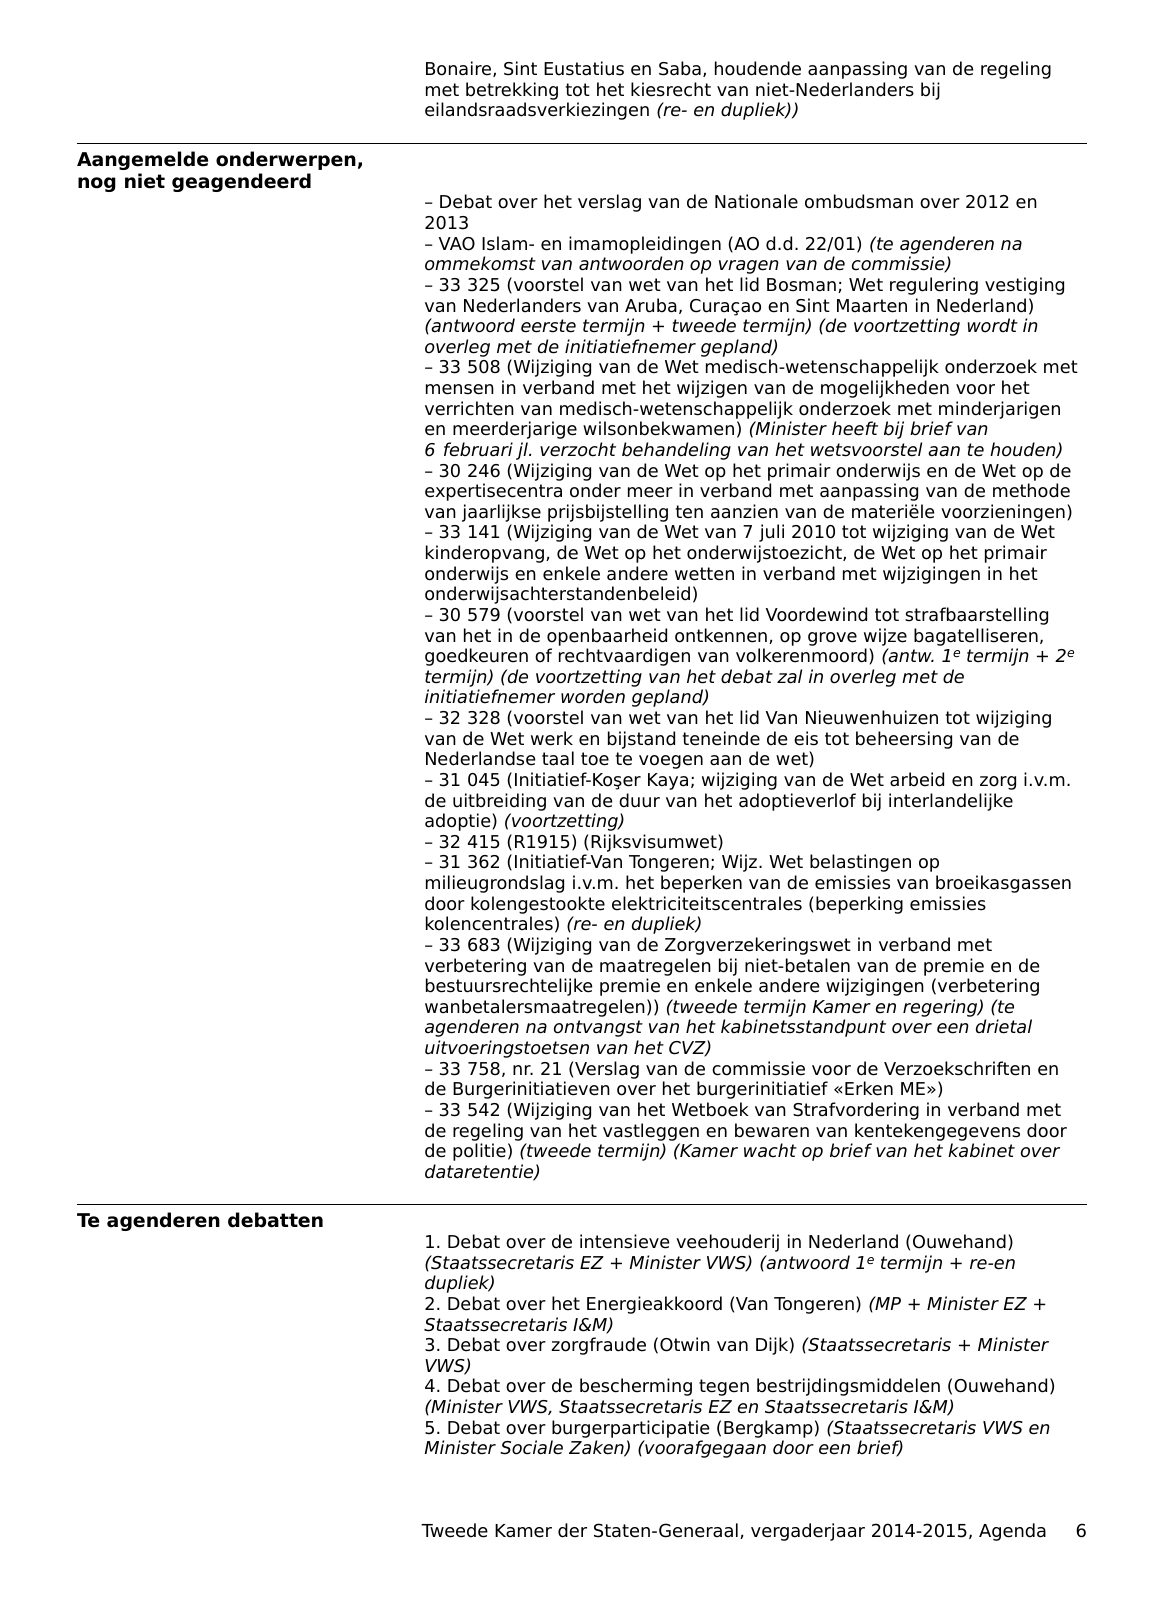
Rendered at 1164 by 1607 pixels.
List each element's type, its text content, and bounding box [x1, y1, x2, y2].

table_cell – 31 045 (Initiatief-Koşer Kaya; wijziging van de Wet arbeid en zorg i.v.m. de uitbreiding van de duur van het adoptieverlof bij interlandelijke adoptie) (voortzetting) [418, 770, 1087, 832]
table_cell [77, 832, 401, 852]
table_cell [401, 1335, 418, 1376]
table_cell [401, 523, 418, 605]
table_header [418, 1205, 1087, 1232]
table_cell 2. Debat over het Energieakkoord (Van Tongeren) (MP + Minister EZ + Staatssecretaris I&M) [418, 1294, 1087, 1335]
table_cell [401, 193, 418, 234]
table_cell [401, 770, 418, 832]
table_cell [401, 708, 418, 770]
table_cell [77, 523, 401, 605]
table_cell – 30 246 (Wijziging van de Wet op het primair onderwijs en de Wet op de expertisecentra onder meer in verband met aanpassing van de methode van jaarlijkse prijsbijstelling ten aanzien van de materiële voorzieningen) [418, 461, 1087, 522]
table_cell [401, 59, 418, 121]
table_cell [401, 1100, 418, 1182]
table_cell [77, 1335, 401, 1376]
table_cell [77, 1418, 401, 1459]
table_cell 4. Debat over de bescherming tegen bestrijdingsmiddelen (Ouwehand) (Minister VWS, Staatssecretaris EZ en Staatssecretaris I&M) [418, 1376, 1087, 1418]
table_cell – 33 141 (Wijziging van de Wet van 7 juli 2010 tot wijziging van de Wet kinderopvang, de Wet op het onderwijstoezicht, de Wet op het primair onderwijs en enkele andere wetten in verband met wijzigingen in het onderwijsachterstandenbeleid) [418, 523, 1087, 605]
table_cell [401, 1232, 418, 1294]
table_cell – 31 362 (Initiatief-Van Tongeren; Wijz. Wet belastingen op milieugrondslag i.v.m. het beperken van de emissies van broeikasgassen door kolengestookte elektriciteitscentrales (beperking emissies kolencentrales) (re- en dupliek) [418, 853, 1087, 935]
table_header Te agenderen debatten [77, 1205, 401, 1232]
table_cell [401, 1376, 418, 1418]
table_cell [77, 1232, 401, 1294]
table_cell – 33 758, nr. 21 (Verslag van de commissie voor de Verzoekschriften en de Burgerinitiatieven over het burgerinitiatief «Erken ME») [418, 1059, 1087, 1100]
table_header [401, 1205, 418, 1232]
table_cell – 33 508 (Wijziging van de Wet medisch-wetenschappelijk onderzoek met mensen in verband met het wijzigen van de mogelijkheden voor het verrichten van medisch-wetenschappelijk onderzoek met minderjarigen en meerderjarige wilsonbekwamen) (Minister heeft bij brief van 6 februari jl. verzocht behandeling van het wetsvoorstel aan te houden) [418, 358, 1087, 461]
table_cell [401, 605, 418, 708]
table_cell [77, 853, 401, 935]
table_cell [401, 461, 418, 522]
table_cell [401, 1418, 418, 1459]
table_header [401, 144, 418, 192]
table_cell [77, 708, 401, 770]
table_cell Bonaire, Sint Eustatius en Saba, houdende aanpassing van de regeling met betrekking tot het kiesrecht van niet-Nederlanders bij eilandsraadsverkiezingen (re- en dupliek)) [418, 59, 1087, 121]
table_cell – 33 325 (voorstel van wet van het lid Bosman; Wet regulering vestiging van Nederlanders van Aruba, Curaçao en Sint Maarten in Nederland) (antwoord eerste termijn + tweede termijn) (de voortzetting wordt in overleg met de initiatiefnemer gepland) [418, 275, 1087, 357]
table_cell – 30 579 (voorstel van wet van het lid Voordewind tot strafbaarstelling van het in de openbaarheid ontkennen, op grove wijze bagatelliseren, goedkeuren of rechtvaardigen van volkerenmoord) (antw. 1e termijn + 2e termijn) (de voortzetting van het debat zal in overleg met de initiatiefnemer worden gepland) [418, 605, 1087, 708]
table_cell [401, 358, 418, 461]
table_cell – 32 415 (R1915) (Rijksvisumwet) [418, 832, 1087, 852]
table_header Aangemelde onderwerpen, nog niet geagendeerd [77, 144, 401, 192]
table_cell 1. Debat over de intensieve veehouderij in Nederland (Ouwehand) (Staatssecretaris EZ + Minister VWS) (antwoord 1e termijn + re-en dupliek) [418, 1232, 1087, 1294]
table_cell – 32 328 (voorstel van wet van het lid Van Nieuwenhuizen tot wijziging van de Wet werk en bijstand teneinde de eis tot beheersing van de Nederlandse taal toe te voegen aan de wet) [418, 708, 1087, 770]
table_cell – 33 683 (Wijziging van de Zorgverzekeringswet in verband met verbetering van de maatregelen bij niet-betalen van de premie en de bestuursrechtelijke premie en enkele andere wijzigingen (verbetering wanbetalersmaatregelen)) (tweede termijn Kamer en regering) (te agenderen na ontvangst van het kabinetsstandpunt over een drietal uitvoeringstoetsen van het CVZ) [418, 935, 1087, 1059]
table_cell [401, 853, 418, 935]
table_cell [77, 275, 401, 357]
table_cell [77, 234, 401, 275]
table_cell [401, 275, 418, 357]
table_cell [401, 832, 418, 852]
table_cell – VAO Islam- en imamopleidingen (AO d.d. 22/01) (te agenderen na ommekomst van antwoorden op vragen van de commissie) [418, 234, 1087, 275]
table_cell – 33 542 (Wijziging van het Wetboek van Strafvordering in verband met de regeling van het vastleggen en bewaren van kentekengegevens door de politie) (tweede termijn) (Kamer wacht op brief van het kabinet over dataretentie) [418, 1100, 1087, 1182]
table_cell [77, 1059, 401, 1100]
table_cell [401, 1294, 418, 1335]
table_cell [77, 461, 401, 522]
table_cell 3. Debat over zorgfraude (Otwin van Dijk) (Staatssecretaris + Minister VWS) [418, 1335, 1087, 1376]
table_cell [77, 1376, 401, 1418]
table_cell [77, 193, 401, 234]
table_cell [401, 1059, 418, 1100]
table_cell [77, 1294, 401, 1335]
table_cell – Debat over het verslag van de Nationale ombudsman over 2012 en 2013 [418, 193, 1087, 234]
table_cell [77, 770, 401, 832]
table_cell [77, 358, 401, 461]
table_cell [77, 935, 401, 1059]
table_cell [401, 234, 418, 275]
table_cell 5. Debat over burgerparticipatie (Bergkamp) (Staatssecretaris VWS en Minister Sociale Zaken) (voorafgegaan door een brief) [418, 1418, 1087, 1459]
table_cell [77, 59, 401, 121]
table_cell [77, 605, 401, 708]
table_header [418, 144, 1087, 192]
table_cell [77, 1100, 401, 1182]
table_cell [401, 935, 418, 1059]
